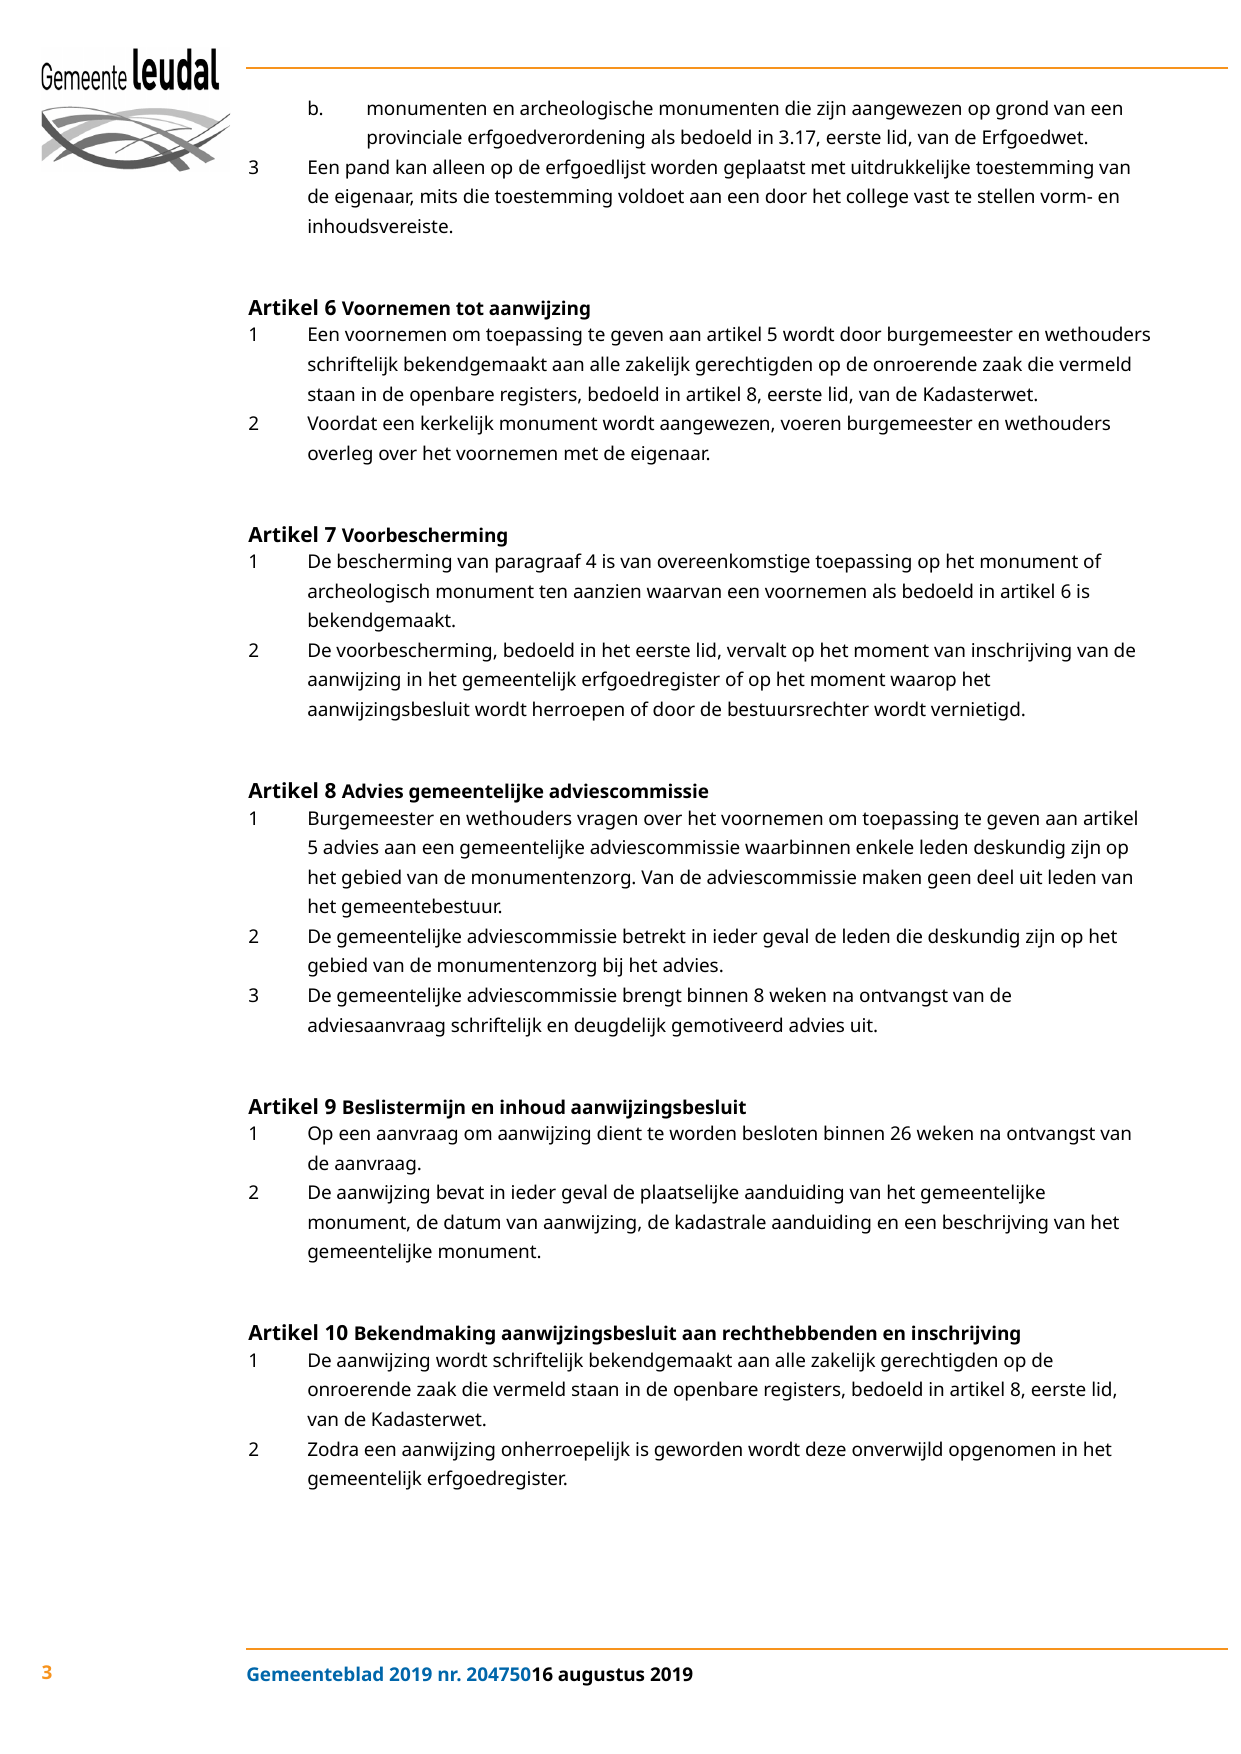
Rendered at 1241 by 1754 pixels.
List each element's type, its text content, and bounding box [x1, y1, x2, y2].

list De aanwijzing bevat in ieder geval de plaatselijke aanduiding van het gemeentelijke monument, de datum van aanwijzing, de kadastrale aanduiding en een beschrijving van het gemeentelijke monument. [248, 1179, 1152, 1264]
list De aanwijzing wordt schriftelijk bekendgemaakt aan alle zakelijk gerechtigden op de onroerende zaak die vermeld staan in de openbare registers, bedoeld in artikel 8, eerste lid, van de Kadasterwet. [248, 1347, 1152, 1432]
text Artikel 10 Bekendmaking aanwijzingsbesluit aan rechthebbenden en inschrijving [248, 1318, 1152, 1347]
text Artikel 6 Voornemen tot aanwijzing [248, 293, 1152, 322]
list Zodra een aanwijzing onherroepelijk is geworden wordt deze onverwijld opgenomen in het gemeentelijk erfgoedregister. [248, 1436, 1152, 1491]
text Artikel 8 Advies gemeentelijke adviescommissie [248, 776, 1152, 805]
list De voorbescherming, bedoeld in het eerste lid, vervalt op het moment van inschrijving van de aanwijzing in het gemeentelijk erfgoedregister of op het moment waarop het aanwijzingsbesluit wordt herroepen of door de bestuursrechter wordt vernietigd. [248, 637, 1152, 722]
list Voordat een kerkelijk monument wordt aangewezen, voeren burgemeester en wethouders overleg over het voornemen met de eigenaar. [248, 410, 1152, 466]
picture [41, 47, 231, 172]
list Op een aanvraag om aanwijzing dient te worden besloten binnen 26 weken na ontvangst van de aanvraag. [248, 1120, 1152, 1176]
text Artikel 7 Voorbescherming [248, 520, 1152, 548]
list De gemeentelijke adviescommissie brengt binnen 8 weken na ontvangst van de adviesaanvraag schriftelijk en deugdelijk gemotiveerd advies uit. [248, 982, 1152, 1037]
list De gemeentelijke adviescommissie betrekt in ieder geval de leden die deskundig zijn op het gebied van de monumentenzorg bij het advies. [248, 923, 1152, 978]
list De bescherming van paragraaf 4 is van overeenkomstige toepassing op het monument of archeologisch monument ten aanzien waarvan een voornemen als bedoeld in artikel 6 is bekendgemaakt. [248, 548, 1152, 633]
text Artikel 9 Beslistermijn en inhoud aanwijzingsbesluit [248, 1092, 1152, 1120]
list Burgemeester en wethouders vragen over het voornemen om toepassing te geven aan artikel 5 advies aan een gemeentelijke adviescommissie waarbinnen enkele leden deskundig zijn op het gebied van de monumentenzorg. Van de adviescommissie maken geen deel uit leden van het gemeentebestuur. [248, 805, 1152, 919]
list monumenten en archeologische monumenten die zijn aangewezen op grond van een provinciale erfgoedverordening als bedoeld in 3.17, eerste lid, van de Erfgoedwet. [307, 95, 1152, 150]
list Een voornemen om toepassing te geven aan artikel 5 wordt door burgemeester en wethouders schriftelijk bekendgemaakt aan alle zakelijk gerechtigden op de onroerende zaak die vermeld staan in de openbare registers, bedoeld in artikel 8, eerste lid, van de Kadasterwet. [248, 322, 1152, 406]
list Een pand kan alleen op de erfgoedlijst worden geplaatst met uitdrukkelijke toestemming van de eigenaar, mits die toestemming voldoet aan een door het college vast te stellen vorm- en inhoudsvereiste. [248, 154, 1152, 239]
